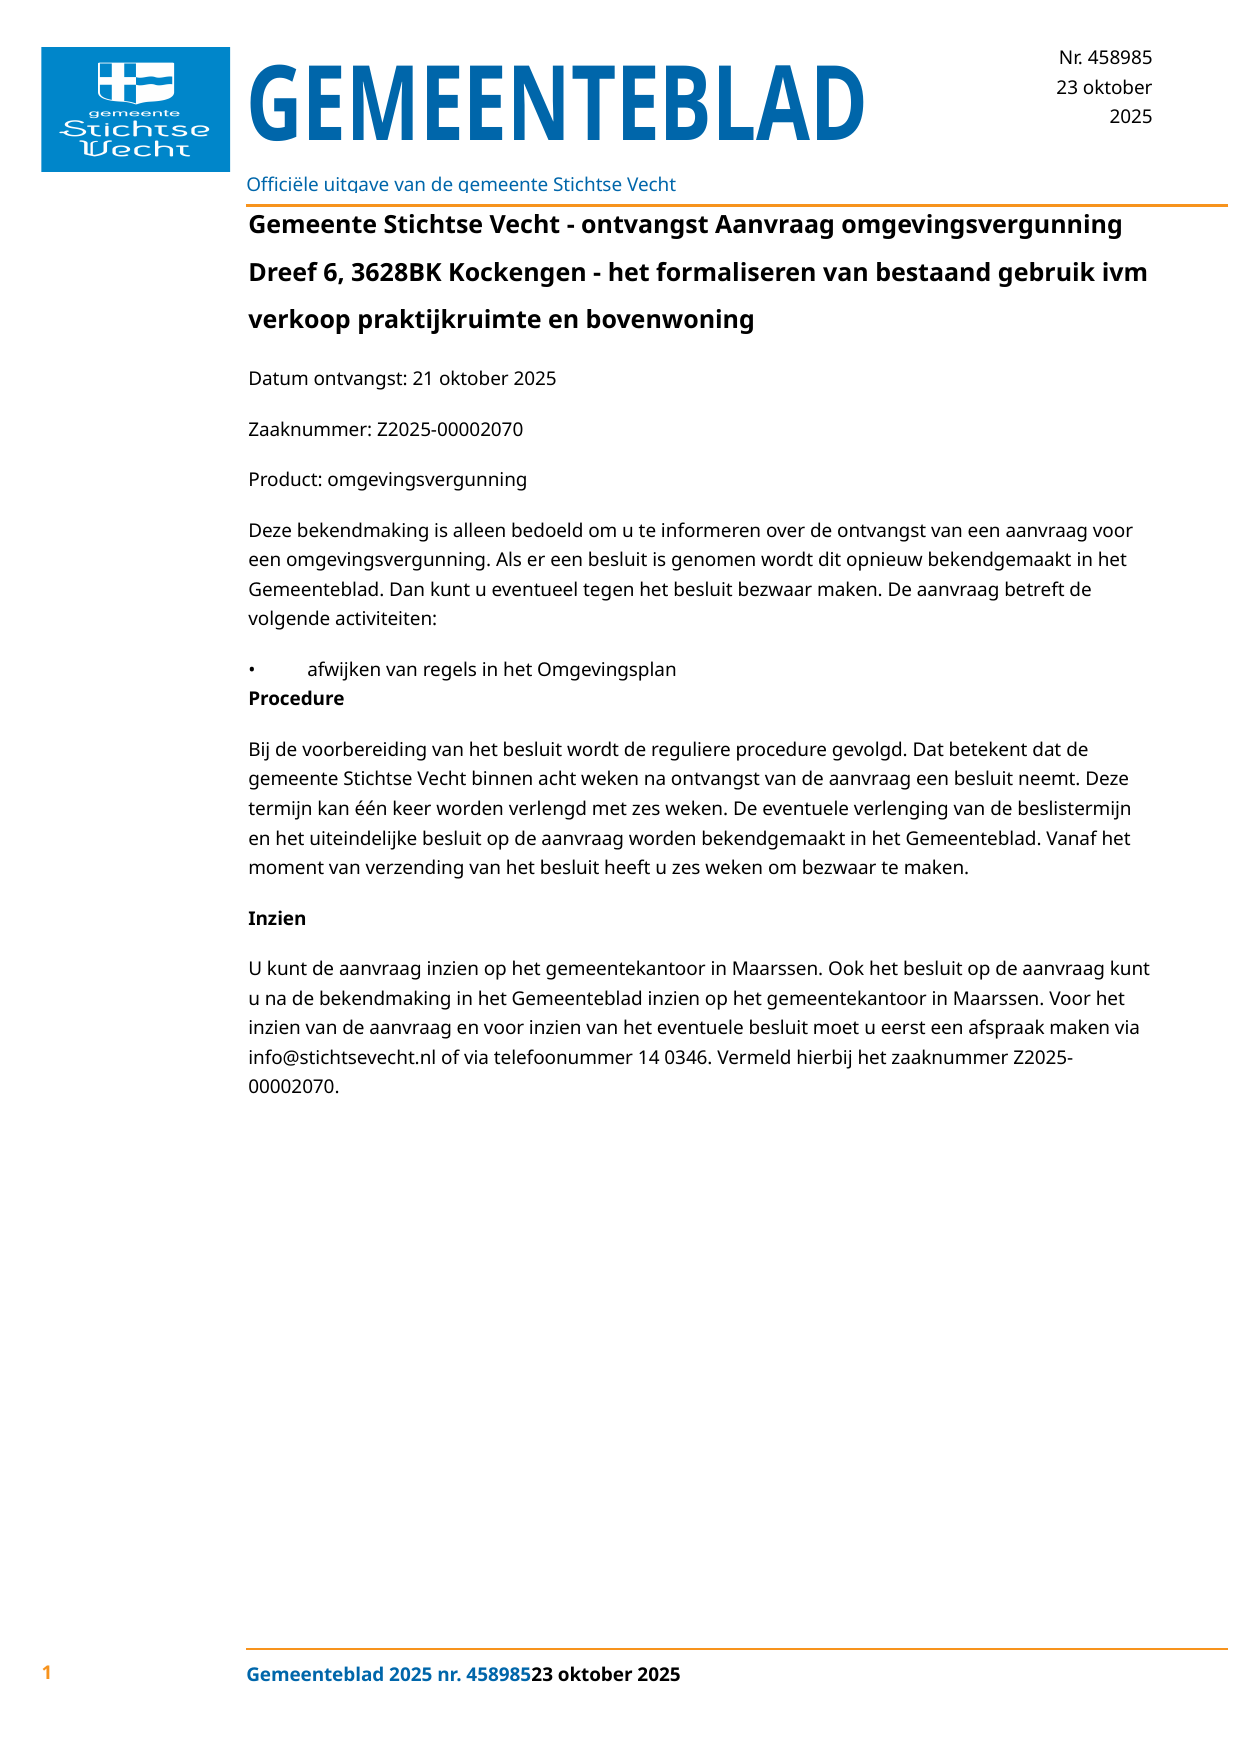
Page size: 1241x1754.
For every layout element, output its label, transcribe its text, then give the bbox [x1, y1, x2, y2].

text Datum ontvangst: 21 oktober 2025 [248, 366, 1152, 391]
text Inzien [248, 905, 1152, 930]
text Deze bekendmaking is alleen bedoeld om u te informeren over de ontvangst van een aanvraag voor een omgevingsvergunning. Als er een besluit is genomen wordt dit opnieuw bekendgemaakt in het Gemeenteblad. Dan kunt u eventueel tegen het besluit bezwaar maken. De aanvraag betreft de volgende activiteiten: [248, 517, 1152, 631]
text Gemeente Stichtse Vecht - ontvangst Aanvraag omgevingsvergunning Dreef 6, 3628BK Kockengen - het formaliseren van bestaand gebruik ivm verkoop praktijkruimte en bovenwoning [248, 207, 1152, 336]
text Procedure [248, 686, 1152, 711]
list afwijken van regels in het Omgevingsplan [248, 656, 1152, 682]
text U kunt de aanvraag inzien op het gemeentekantoor in Maarssen. Ook het besluit op de aanvraag kunt u na de bekendmaking in het Gemeenteblad inzien op het gemeentekantoor in Maarssen. Voor het inzien van de aanvraag en voor inzien van het eventuele besluit moet u eerst een afspraak maken via info@stichtsevecht.nl of via telefoonummer 14 0346. Vermeld hierbij het zaaknummer Z2025-00002070. [248, 955, 1152, 1099]
text Product: omgevingsvergunning [248, 466, 1152, 492]
text Bij de voorbereiding van het besluit wordt de reguliere procedure gevolgd. Dat betekent dat de gemeente Stichtse Vecht binnen acht weken na ontvangst van de aanvraag een besluit neemt. Deze termijn kan één keer worden verlengd met zes weken. De eventuele verlenging van de beslistermijn en het uiteindelijke besluit op de aanvraag worden bekendgemaakt in het Gemeenteblad. Vanaf het moment van verzending van het besluit heeft u zes weken om bezwaar te maken. [248, 736, 1152, 880]
picture [137, 63, 174, 103]
picture [99, 63, 135, 101]
text Zaaknummer: Z2025-00002070 [248, 416, 1152, 442]
